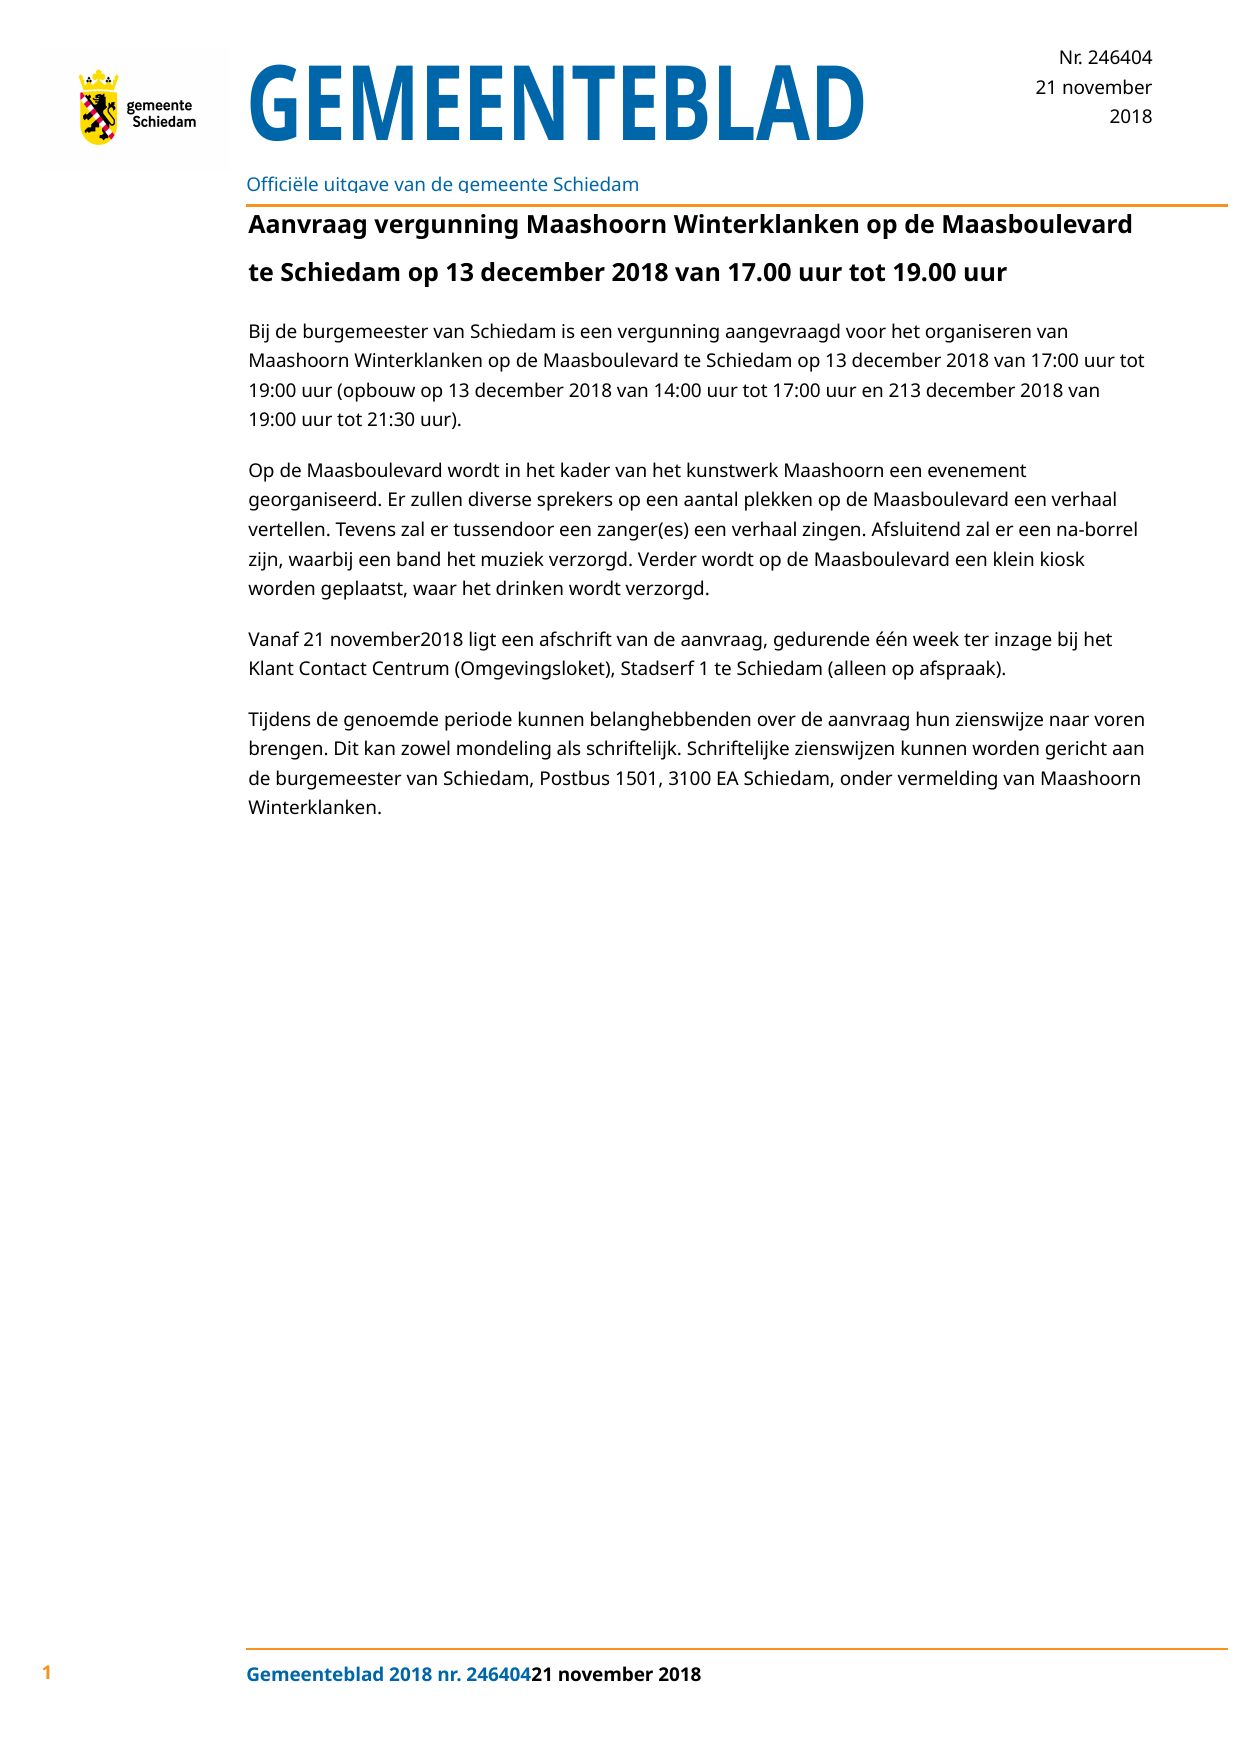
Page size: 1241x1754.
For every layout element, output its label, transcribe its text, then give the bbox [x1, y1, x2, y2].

text Op de Maasboulevard wordt in het kader van het kunstwerk Maashoorn een evenement georganiseerd. Er zullen diverse sprekers op een aantal plekken op de Maasboulevard een verhaal vertellen. Tevens zal er tussendoor een zanger(es) een verhaal zingen. Afsluitend zal er een na-borrel zijn, waarbij een band het muziek verzorgd. Verder wordt op de Maasboulevard een klein kiosk worden geplaatst, waar het drinken wordt verzorgd. [248, 457, 1152, 601]
picture [41, 47, 231, 172]
text Vanaf 21 november2018 ligt een afschrift van de aanvraag, gedurende één week ter inzage bij het Klant Contact Centrum (Omgevingsloket), Stadserf 1 te Schiedam (alleen op afspraak). [248, 626, 1152, 681]
text Tijdens de genoemde periode kunnen belanghebbenden over de aanvraag hun zienswijze naar voren brengen. Dit kan zowel mondeling als schriftelijk. Schriftelijke zienswijzen kunnen worden gericht aan de burgemeester van Schiedam, Postbus 1501, 3100 EA Schiedam, onder vermelding van Maashoorn Winterklanken. [248, 706, 1152, 820]
text Aanvraag vergunning Maashoorn Winterklanken op de Maasboulevard te Schiedam op 13 december 2018 van 17.00 uur tot 19.00 uur [248, 207, 1152, 288]
text Bij de burgemeester van Schiedam is een vergunning aangevraagd voor het organiseren van Maashoorn Winterklanken op de Maasboulevard te Schiedam op 13 december 2018 van 17:00 uur tot 19:00 uur (opbouw op 13 december 2018 van 14:00 uur tot 17:00 uur en 213 december 2018 van 19:00 uur tot 21:30 uur). [248, 318, 1152, 432]
